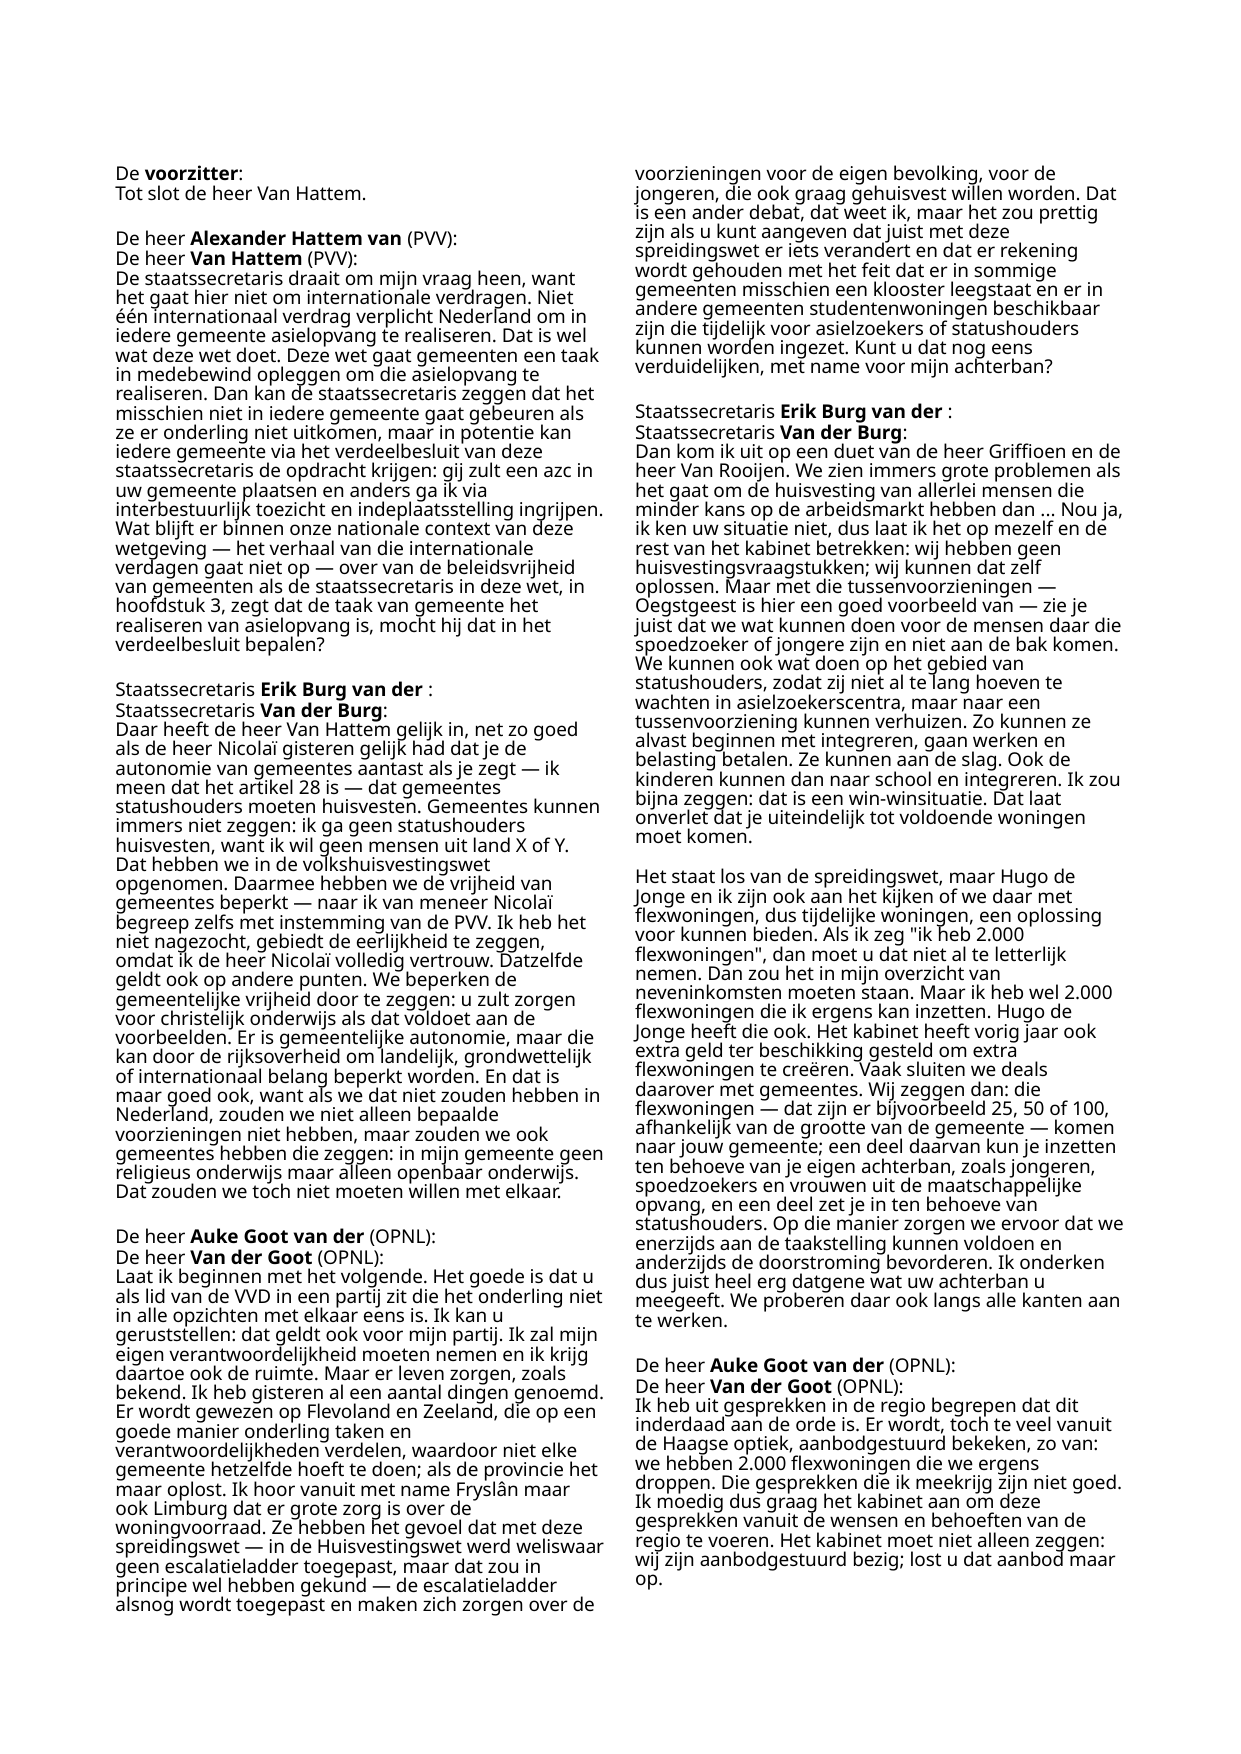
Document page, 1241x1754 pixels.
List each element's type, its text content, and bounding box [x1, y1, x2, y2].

text De heer Van der Goot (OPNL): [635, 1378, 1125, 1397]
text De heer Alexander Hattem van (PVV): [115, 225, 605, 250]
text Ik heb uit gesprekken in de regio begrepen dat dit inderdaad aan de orde is. Er wordt, toch te veel vanuit de Haagse optiek, aanbodgestuurd bekeken, zo van: we hebben 2.000 flexwoningen die we ergens droppen. Die gesprekken die ik meekrijg zijn niet goed. Ik moedig dus graag het kabinet aan om deze gesprekken vanuit de wensen en behoeften van de regio te voeren. Het kabinet moet niet alleen zeggen: wij zijn aanbodgestuurd bezig; lost u dat aanbod maar op. [635, 1397, 1125, 1589]
text Het staat los van de spreidingswet, maar Hugo de Jonge en ik zijn ook aan het kijken of we daar met flexwoningen, dus tijdelijke woningen, een oplossing voor kunnen bieden. Als ik zeg "ik heb 2.000 flexwoningen", dan moet u dat niet al te letterlijk nemen. Dan zou het in mijn overzicht van neveninkomsten moeten staan. Maar ik heb wel 2.000 flexwoningen die ik ergens kan inzetten. Hugo de Jonge heeft die ook. Het kabinet heeft vorig jaar ook extra geld ter beschikking gesteld om extra flexwoningen te creëren. Vaak sluiten we deals daarover met gemeentes. Wij zeggen dan: die flexwoningen — dat zijn er bijvoorbeeld 25, 50 of 100, afhankelijk van de grootte van de gemeente — komen naar jouw gemeente; een deel daarvan kun je inzetten ten behoeve van je eigen achterban, zoals jongeren, spoedzoekers en vrouwen uit de maatschappelijke opvang, en een deel zet je in ten behoeve van statushouders. Op die manier zorgen we ervoor dat we enerzijds aan de taakstelling kunnen voldoen en anderzijds de doorstroming bevorderen. Ik onderken dus juist heel erg datgene wat uw achterban u meegeeft. We proberen daar ook langs alle kanten aan te werken. [635, 868, 1125, 1331]
text De heer Auke Goot van der (OPNL): [115, 1223, 605, 1249]
text De voorzitter: [115, 165, 605, 184]
text De heer Van Hattem (PVV): [115, 250, 605, 270]
text Daar heeft de heer Van Hattem gelijk in, net zo goed als de heer Nicolaï gisteren gelijk had dat je de autonomie van gemeentes aantast als je zegt — ik meen dat het artikel 28 is — dat gemeentes statushouders moeten huisvesten. Gemeentes kunnen immers niet zeggen: ik ga geen statushouders huisvesten, want ik wil geen mensen uit land X of Y. Dat hebben we in de volkshuisvestingswet opgenomen. Daarmee hebben we de vrijheid van gemeentes beperkt — naar ik van meneer Nicolaï begreep zelfs met instemming van de PVV. Ik heb het niet nagezocht, gebiedt de eerlijkheid te zeggen, omdat ik de heer Nicolaï volledig vertrouw. Datzelfde geldt ook op andere punten. We beperken de gemeentelijke vrijheid door te zeggen: u zult zorgen voor christelijk onderwijs als dat voldoet aan de voorbeelden. Er is gemeentelijke autonomie, maar die kan door de rijksoverheid om landelijk, grondwettelijk of internationaal belang beperkt worden. En dat is maar goed ook, want als we dat niet zouden hebben in Nederland, zouden we niet alleen bepaalde voorzieningen niet hebben, maar zouden we ook gemeentes hebben die zeggen: in mijn gemeente geen religieus onderwijs maar alleen openbaar onderwijs. Dat zouden we toch niet moeten willen met elkaar. [115, 721, 605, 1203]
text Staatssecretaris Erik Burg van der : [635, 398, 1125, 424]
text Laat ik beginnen met het volgende. Het goede is dat u als lid van de VVD in een partij zit die het onderling niet in alle opzichten met elkaar eens is. Ik kan u geruststellen: dat geldt ook voor mijn partij. Ik zal mijn eigen verantwoordelijkheid moeten nemen en ik krijg daartoe ook de ruimte. Maar er leven zorgen, zoals bekend. Ik heb gisteren al een aantal dingen genoemd. Er wordt gewezen op Flevoland en Zeeland, die op een goede manier onderling taken en verantwoordelijkheden verdelen, waardoor niet elke gemeente hetzelfde hoeft te doen; als de provincie het maar oplost. Ik hoor vanuit met name Fryslân maar ook Limburg dat er grote zorg is over de woningvoorraad. Ze hebben het gevoel dat met deze spreidingswet — in de Huisvestingswet werd weliswaar geen escalatieladder toegepast, maar dat zou in principe wel hebben gekund — de escalatieladder alsnog wordt toegepast en maken zich zorgen over de [115, 1268, 605, 1615]
text Staatssecretaris Van der Burg: [115, 702, 605, 721]
text De heer Van der Goot (OPNL): [115, 1249, 605, 1268]
text De staatssecretaris draait om mijn vraag heen, want het gaat hier niet om internationale verdragen. Niet één internationaal verdrag verplicht Nederland om in iedere gemeente asielopvang te realiseren. Dat is wel wat deze wet doet. Deze wet gaat gemeenten een taak in medebewind opleggen om die asielopvang te realiseren. Dan kan de staatssecretaris zeggen dat het misschien niet in iedere gemeente gaat gebeuren als ze er onderling niet uitkomen, maar in potentie kan iedere gemeente via het verdeelbesluit van deze staatssecretaris de opdracht krijgen: gij zult een azc in uw gemeente plaatsen en anders ga ik via interbestuurlijk toezicht en indeplaatsstelling ingrijpen. Wat blijft er binnen onze nationale context van deze wetgeving — het verhaal van die internationale verdagen gaat niet op — over van de beleidsvrijheid van gemeenten als de staatssecretaris in deze wet, in hoofdstuk 3, zegt dat de taak van gemeente het realiseren van asielopvang is, mocht hij dat in het verdeelbesluit bepalen? [115, 270, 605, 655]
text Staatssecretaris Erik Burg van der : [115, 676, 605, 702]
text Dan kom ik uit op een duet van de heer Griffioen en de heer Van Rooijen. We zien immers grote problemen als het gaat om de huisvesting van allerlei mensen die minder kans op de arbeidsmarkt hebben dan ... Nou ja, ik ken uw situatie niet, dus laat ik het op mezelf en de rest van het kabinet betrekken: wij hebben geen huisvestingsvraagstukken; wij kunnen dat zelf oplossen. Maar met die tussenvoorzieningen — Oegstgeest is hier een goed voorbeeld van — zie je juist dat we wat kunnen doen voor de mensen daar die spoedzoeker of jongere zijn en niet aan de bak komen. We kunnen ook wat doen op het gebied van statushouders, zodat zij niet al te lang hoeven te wachten in asielzoekerscentra, maar naar een tussenvoorziening kunnen verhuizen. Zo kunnen ze alvast beginnen met integreren, gaan werken en belasting betalen. Ze kunnen aan de slag. Ook de kinderen kunnen dan naar school en integreren. Ik zou bijna zeggen: dat is een win-winsituatie. Dat laat onverlet dat je uiteindelijk tot voldoende woningen moet komen. [635, 443, 1125, 848]
text De heer Auke Goot van der (OPNL): [635, 1352, 1125, 1378]
text Tot slot de heer Van Hattem. [115, 184, 605, 204]
text Staatssecretaris Van der Burg: [635, 424, 1125, 443]
text voorzieningen voor de eigen bevolking, voor de jongeren, die ook graag gehuisvest willen worden. Dat is een ander debat, dat weet ik, maar het zou prettig zijn als u kunt aangeven dat juist met deze spreidingswet er iets verandert en dat er rekening wordt gehouden met het feit dat er in sommige gemeenten misschien een klooster leegstaat en er in andere gemeenten studentenwoningen beschikbaar zijn die tijdelijk voor asielzoekers of statushouders kunnen worden ingezet. Kunt u dat nog eens verduidelijken, met name voor mijn achterban? [635, 165, 1125, 377]
